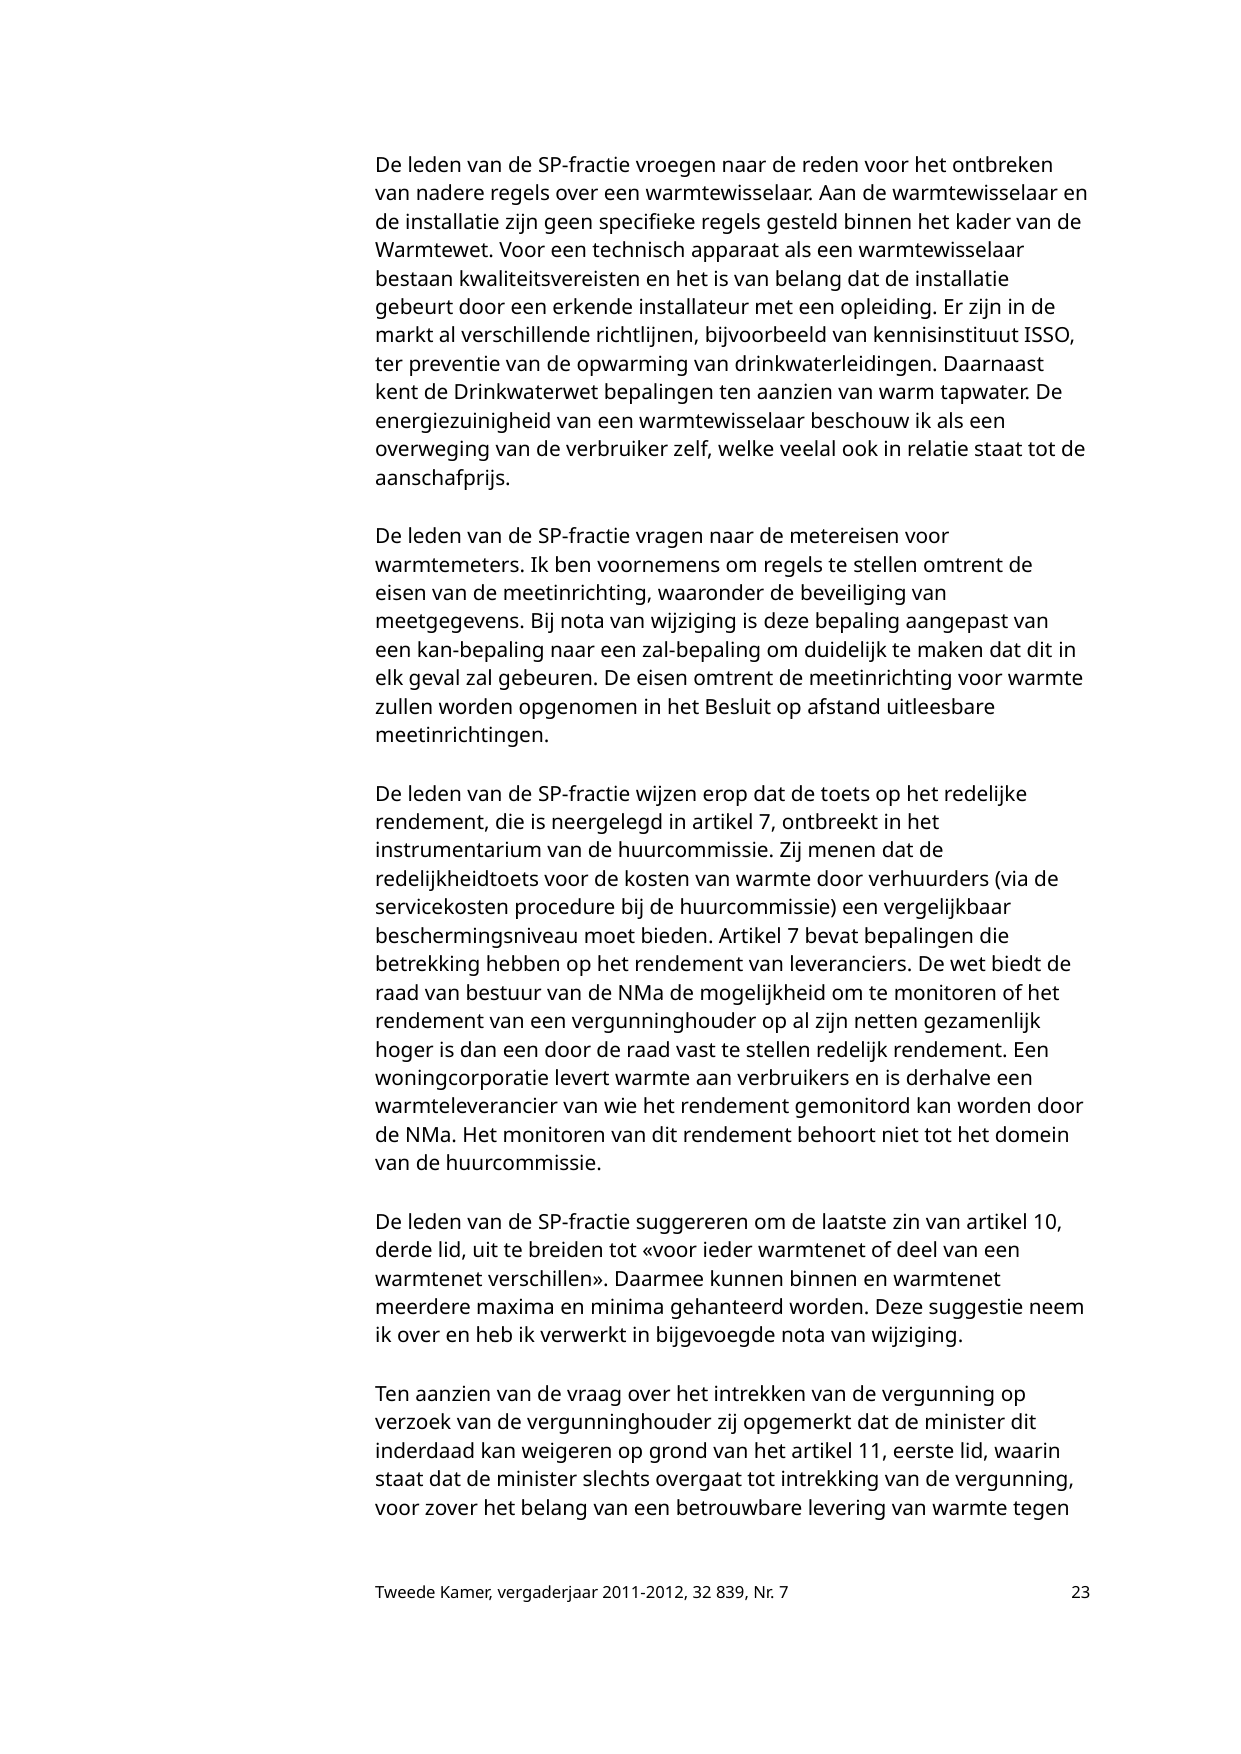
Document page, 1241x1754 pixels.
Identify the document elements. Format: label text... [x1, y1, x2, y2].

text De leden van de SP-fractie vragen naar de metereisen voor warmtemeters. Ik ben voornemens om regels te stellen omtrent de eisen van de meetinrichting, waaronder de beveiliging van meetgegevens. Bij nota van wijziging is deze bepaling aangepast van een kan-bepaling naar een zal-bepaling om duidelijk te maken dat dit in elk geval zal gebeuren. De eisen omtrent de meetinrichting voor warmte zullen worden opgenomen in het Besluit op afstand uitleesbare meetinrichtingen. [375, 521, 1090, 749]
text De leden van de SP-fractie suggereren om de laatste zin van artikel 10, derde lid, uit te breiden tot «voor ieder warmtenet of deel van een warmtenet verschillen». Daarmee kunnen binnen en warmtenet meerdere maxima en minima gehanteerd worden. Deze suggestie neem ik over en heb ik verwerkt in bijgevoegde nota van wijziging. [375, 1207, 1090, 1349]
text De leden van de SP-fractie vroegen naar de reden voor het ontbreken van nadere regels over een warmtewisselaar. Aan de warmtewisselaar en de installatie zijn geen specifieke regels gesteld binnen het kader van de Warmtewet. Voor een technisch apparaat als een warmtewisselaar bestaan kwaliteitsvereisten en het is van belang dat de installatie gebeurt door een erkende installateur met een opleiding. Er zijn in de markt al verschillende richtlijnen, bijvoorbeeld van kennisinstituut ISSO, ter preventie van de opwarming van drinkwaterleidingen. Daarnaast kent de Drinkwaterwet bepalingen ten aanzien van warm tapwater. De energiezuinigheid van een warmtewisselaar beschouw ik als een overweging van de verbruiker zelf, welke veelal ook in relatie staat tot de aanschafprijs. [375, 150, 1090, 491]
text Ten aanzien van de vraag over het intrekken van de vergunning op verzoek van de vergunninghouder zij opgemerkt dat de minister dit inderdaad kan weigeren op grond van het artikel 11, eerste lid, waarin staat dat de minister slechts overgaat tot intrekking van de vergunning, voor zover het belang van een betrouwbare levering van warmte tegen [375, 1379, 1090, 1521]
text De leden van de SP-fractie wijzen erop dat de toets op het redelijke rendement, die is neergelegd in artikel 7, ontbreekt in het instrumentarium van de huurcommissie. Zij menen dat de redelijkheidtoets voor de kosten van warmte door verhuurders (via de servicekosten procedure bij de huurcommissie) een vergelijkbaar beschermingsniveau moet bieden. Artikel 7 bevat bepalingen die betrekking hebben op het rendement van leveranciers. De wet biedt de raad van bestuur van de NMa de mogelijkheid om te monitoren of het rendement van een vergunninghouder op al zijn netten gezamenlijk hoger is dan een door de raad vast te stellen redelijk rendement. Een woningcorporatie levert warmte aan verbruikers en is derhalve een warmteleverancier van wie het rendement gemonitord kan worden door de NMa. Het monitoren van dit rendement behoort niet tot het domein van de huurcommissie. [375, 779, 1090, 1177]
